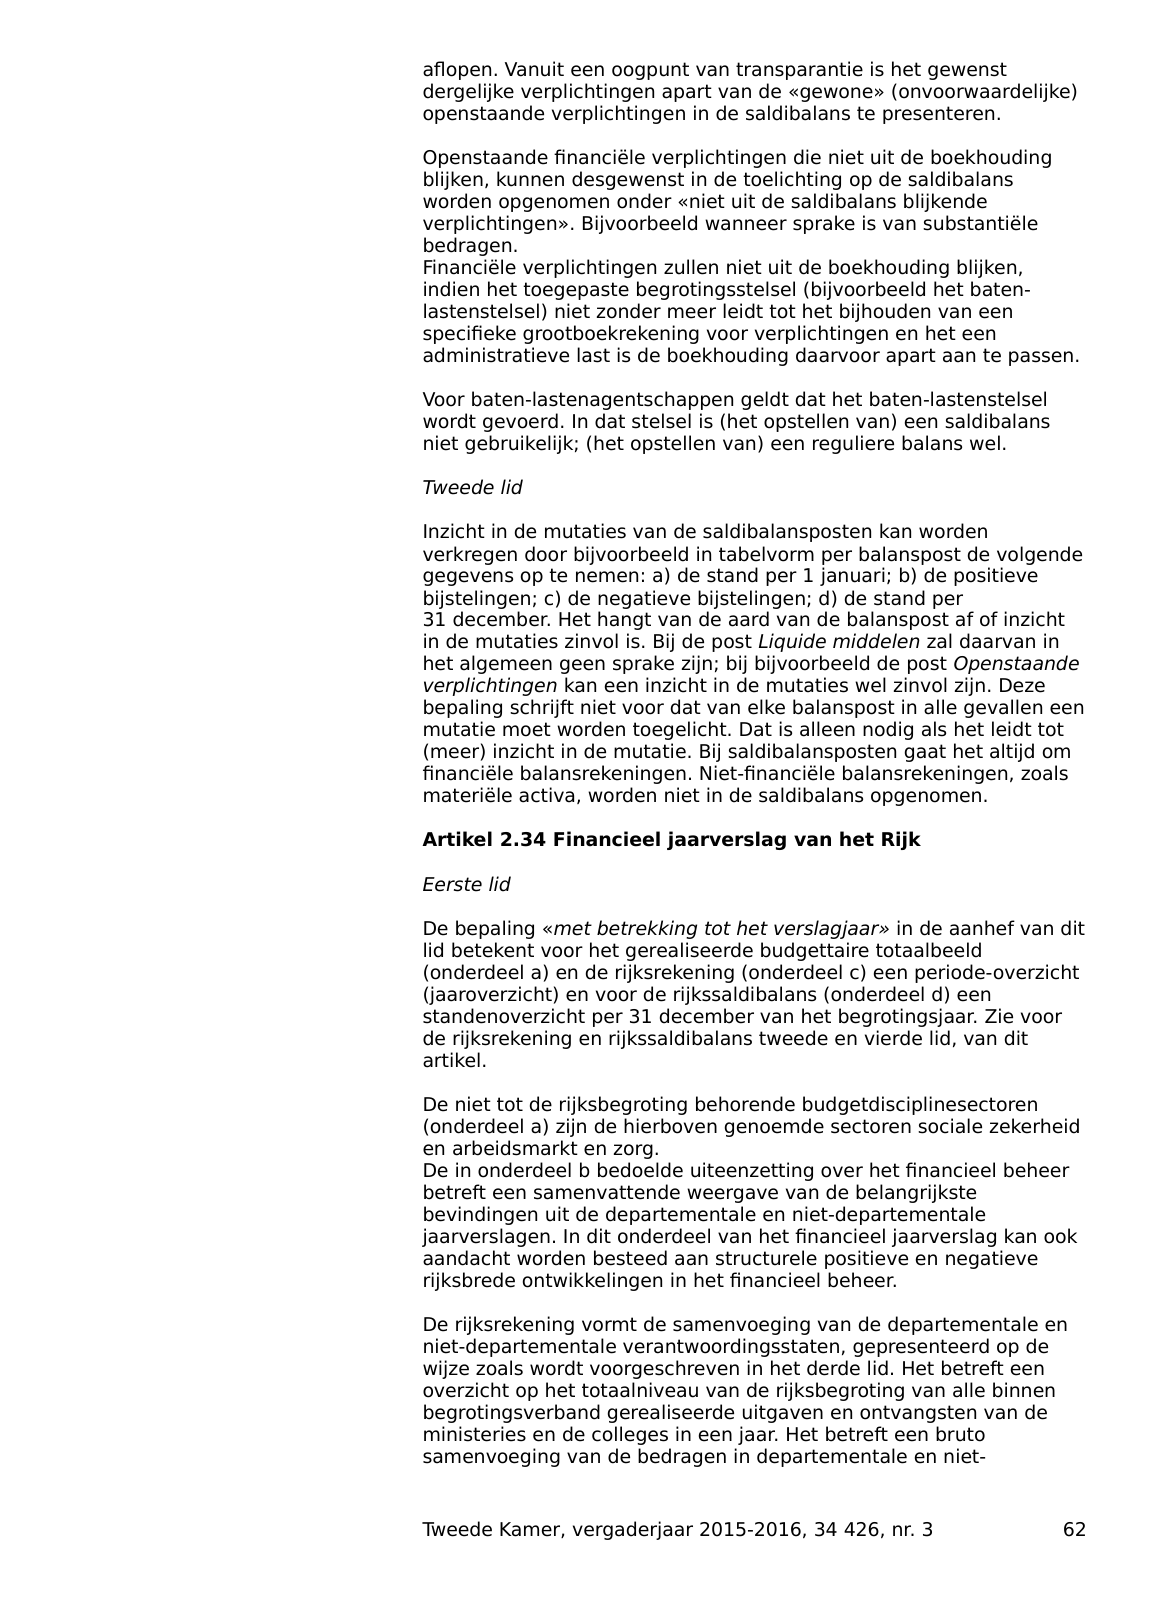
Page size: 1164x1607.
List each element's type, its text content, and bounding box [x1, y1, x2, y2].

subtitle Artikel 2.34 Financieel jaarverslag van het Rijk [422, 829, 1087, 851]
text De bepaling «met betrekking tot het verslagjaar» in de aanhef van dit lid betekent voor het gerealiseerde budgettaire totaalbeeld (onderdeel a) en de rijksrekening (onderdeel c) een periode-overzicht (jaaroverzicht) en voor de rijkssaldibalans (onderdeel d) een standenoverzicht per 31 december van het begrotingsjaar. Zie voor de rijksrekening en rijkssaldibalans tweede en vierde lid, van dit artikel. [422, 918, 1087, 1072]
text Inzicht in de mutaties van de saldibalansposten kan worden verkregen door bijvoorbeeld in tabelvorm per balanspost de volgende gegevens op te nemen: a) de stand per 1 januari; b) de positieve bijstelingen; c) de negatieve bijstelingen; d) de stand per 31 december. Het hangt van de aard van de balanspost af of inzicht in de mutaties zinvol is. Bij de post Liquide middelen zal daarvan in het algemeen geen sprake zijn; bij bijvoorbeeld de post Openstaande verplichtingen kan een inzicht in de mutaties wel zinvol zijn. Deze bepaling schrijft niet voor dat van elke balanspost in alle gevallen een mutatie moet worden toegelicht. Dat is alleen nodig als het leidt tot (meer) inzicht in de mutatie. Bij saldibalansposten gaat het altijd om financiële balansrekeningen. Niet-financiële balansrekeningen, zoals materiële activa, worden niet in de saldibalans opgenomen. [422, 521, 1087, 807]
text De rijksrekening vormt de samenvoeging van de departementale en niet-departementale verantwoordingsstaten, gepresenteerd op de wijze zoals wordt voorgeschreven in het derde lid. Het betreft een overzicht op het totaalniveau van de rijksbegroting van alle binnen begrotingsverband gerealiseerde uitgaven en ontvangsten van de ministeries en de colleges in een jaar. Het betreft een bruto samenvoeging van de bedragen in departementale en niet- [422, 1314, 1087, 1468]
subtitle Eerste lid [422, 873, 1087, 896]
text De in onderdeel b bedoelde uiteenzetting over het financieel beheer betreft een samenvattende weergave van de belangrijkste bevindingen uit de departementale en niet-departementale jaarverslagen. In dit onderdeel van het financieel jaarverslag kan ook aandacht worden besteed aan structurele positieve en negatieve rijksbrede ontwikkelingen in het financieel beheer. [422, 1160, 1087, 1292]
text Openstaande financiële verplichtingen die niet uit de boekhouding blijken, kunnen desgewenst in de toelichting op de saldibalans worden opgenomen onder «niet uit de saldibalans blijkende verplichtingen». Bijvoorbeeld wanneer sprake is van substantiële bedragen. [422, 147, 1087, 257]
text De niet tot de rijksbegroting behorende budgetdisciplinesectoren (onderdeel a) zijn de hierboven genoemde sectoren sociale zekerheid en arbeidsmarkt en zorg. [422, 1094, 1087, 1160]
text aflopen. Vanuit een oogpunt van transparantie is het gewenst dergelijke verplichtingen apart van de «gewone» (onvoorwaardelijke) openstaande verplichtingen in de saldibalans te presenteren. [422, 59, 1087, 125]
text Financiële verplichtingen zullen niet uit de boekhouding blijken, indien het toegepaste begrotingsstelsel (bijvoorbeeld het baten-lastenstelsel) niet zonder meer leidt tot het bijhouden van een specifieke grootboekrekening voor verplichtingen en het een administratieve last is de boekhouding daarvoor apart aan te passen. [422, 257, 1087, 367]
text Voor baten-lastenagentschappen geldt dat het baten-lastenstelsel wordt gevoerd. In dat stelsel is (het opstellen van) een saldibalans niet gebruikelijk; (het opstellen van) een reguliere balans wel. [422, 389, 1087, 455]
subtitle Tweede lid [422, 477, 1087, 499]
